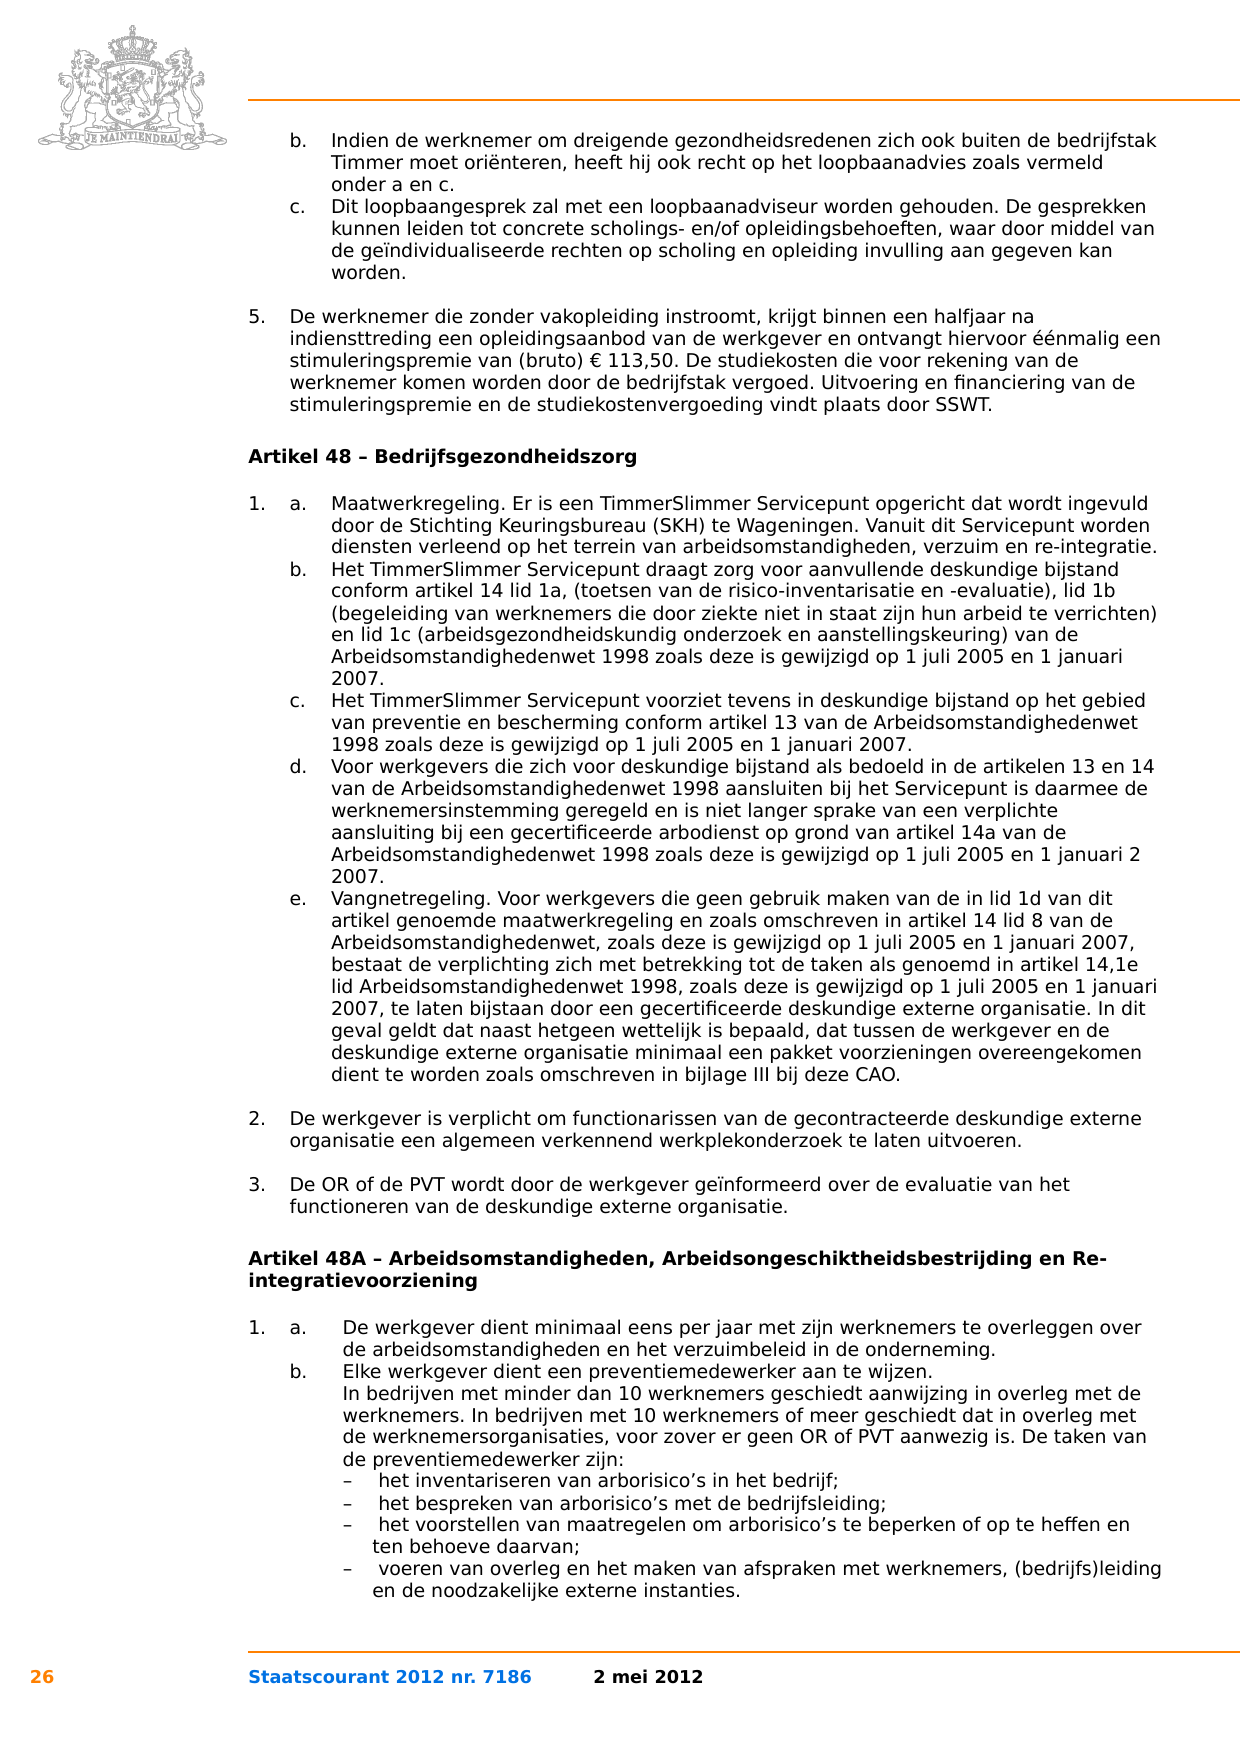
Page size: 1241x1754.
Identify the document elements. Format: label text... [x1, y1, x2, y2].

text b. Indien de werknemer om dreigende gezondheidsredenen zich ook buiten de bedrijfstak Timmer moet oriënteren, heeft hij ook recht op het loopbaanadvies zoals vermeld onder a en c. [289, 130, 1163, 196]
text – het voorstellen van maatregelen om arborisico’s te beperken of op te heffen en ten behoeve daarvan; [343, 1514, 1163, 1558]
text 3. De OR of de PVT wordt door de werkgever geïnformeerd over de evaluatie van het functioneren van de deskundige externe organisatie. [248, 1174, 1163, 1218]
text e. Vangnetregeling. Voor werkgevers die geen gebruik maken van de in lid 1d van dit artikel genoemde maatwerkregeling en zoals omschreven in artikel 14 lid 8 van de Arbeidsomstandighedenwet, zoals deze is gewijzigd op 1 juli 2005 en 1 januari 2007, bestaat de verplichting zich met betrekking tot de taken als genoemd in artikel 14,1e lid Arbeidsomstandighedenwet 1998, zoals deze is gewijzigd op 1 juli 2005 en 1 januari 2007, te laten bijstaan door een gecertificeerde deskundige externe organisatie. In dit geval geldt dat naast hetgeen wettelijk is bepaald, dat tussen de werkgever en de deskundige externe organisatie minimaal een pakket voorzieningen overeengekomen dient te worden zoals omschreven in bijlage III bij deze CAO. [289, 888, 1163, 1086]
text 2. De werkgever is verplicht om functionarissen van de gecontracteerde deskundige externe organisatie een algemeen verkennend werkplekonderzoek te laten uitvoeren. [248, 1108, 1163, 1152]
picture [38, 25, 227, 150]
text b. Het TimmerSlimmer Servicepunt draagt zorg voor aanvullende deskundige bijstand conform artikel 14 lid 1a, (toetsen van de risico-inventarisatie en -evaluatie), lid 1b (begeleiding van werknemers die door ziekte niet in staat zijn hun arbeid te verrichten) en lid 1c (arbeidsgezondheidskundig onderzoek en aanstellingskeuring) van de Arbeidsomstandighedenwet 1998 zoals deze is gewijzigd op 1 juli 2005 en 1 januari 2007. [289, 558, 1163, 690]
text – het bespreken van arborisico’s met de bedrijfsleiding; [343, 1492, 1163, 1514]
subtitle Artikel 48A – Arbeidsomstandigheden, Arbeidsongeschiktheidsbestrijding en Re-integratievoorziening [248, 1248, 1163, 1292]
text b. Elke werkgever dient een preventiemedewerker aan te wijzen. [289, 1361, 1163, 1382]
text c. Dit loopbaangesprek zal met een loopbaanadviseur worden gehouden. De gesprekken kunnen leiden tot concrete scholings- en/of opleidingsbehoeften, waar door middel van de geïndividualiseerde rechten op scholing en opleiding invulling aan gegeven kan worden. [289, 196, 1163, 284]
text – voeren van overleg en het maken van afspraken met werknemers, (bedrijfs)leiding en de noodzakelijke externe instanties. [343, 1558, 1163, 1602]
text 5. De werknemer die zonder vakopleiding instroomt, krijgt binnen een halfjaar na indiensttreding een opleidingsaanbod van de werkgever en ontvangt hiervoor éénmalig een stimuleringspremie van (bruto) € 113,50. De studiekosten die voor rekening van de werknemer komen worden door de bedrijfstak vergoed. Uitvoering en financiering van de stimuleringspremie en de studiekostenvergoeding vindt plaats door SSWT. [248, 306, 1163, 416]
text In bedrijven met minder dan 10 werknemers geschiedt aanwijzing in overleg met de werknemers. In bedrijven met 10 werknemers of meer geschiedt dat in overleg met de werknemersorganisaties, voor zover er geen OR of PVT aanwezig is. De taken van de preventiemedewerker zijn: [342, 1382, 1163, 1470]
text c. Het TimmerSlimmer Servicepunt voorziet tevens in deskundige bijstand op het gebied van preventie en bescherming conform artikel 13 van de Arbeidsomstandighedenwet 1998 zoals deze is gewijzigd op 1 juli 2005 en 1 januari 2007. [289, 690, 1163, 756]
text 1. a. De werkgever dient minimaal eens per jaar met zijn werknemers te overleggen over de arbeidsomstandigheden en het verzuimbeleid in de onderneming. [248, 1317, 1163, 1361]
text – het inventariseren van arborisico’s in het bedrijf; [343, 1470, 1163, 1492]
text 1. a. Maatwerkregeling. Er is een TimmerSlimmer Servicepunt opgericht dat wordt ingevuld door de Stichting Keuringsbureau (SKH) te Wageningen. Vanuit dit Servicepunt worden diensten verleend op het terrein van arbeidsomstandigheden, verzuim en re-integratie. [248, 492, 1163, 558]
text d. Voor werkgevers die zich voor deskundige bijstand als bedoeld in de artikelen 13 en 14 van de Arbeidsomstandighedenwet 1998 aansluiten bij het Servicepunt is daarmee de werknemersinstemming geregeld en is niet langer sprake van een verplichte aansluiting bij een gecertificeerde arbodienst op grond van artikel 14a van de Arbeidsomstandighedenwet 1998 zoals deze is gewijzigd op 1 juli 2005 en 1 januari 2 2007. [289, 756, 1163, 888]
subtitle Artikel 48 – Bedrijfsgezondheidszorg [248, 446, 1163, 467]
